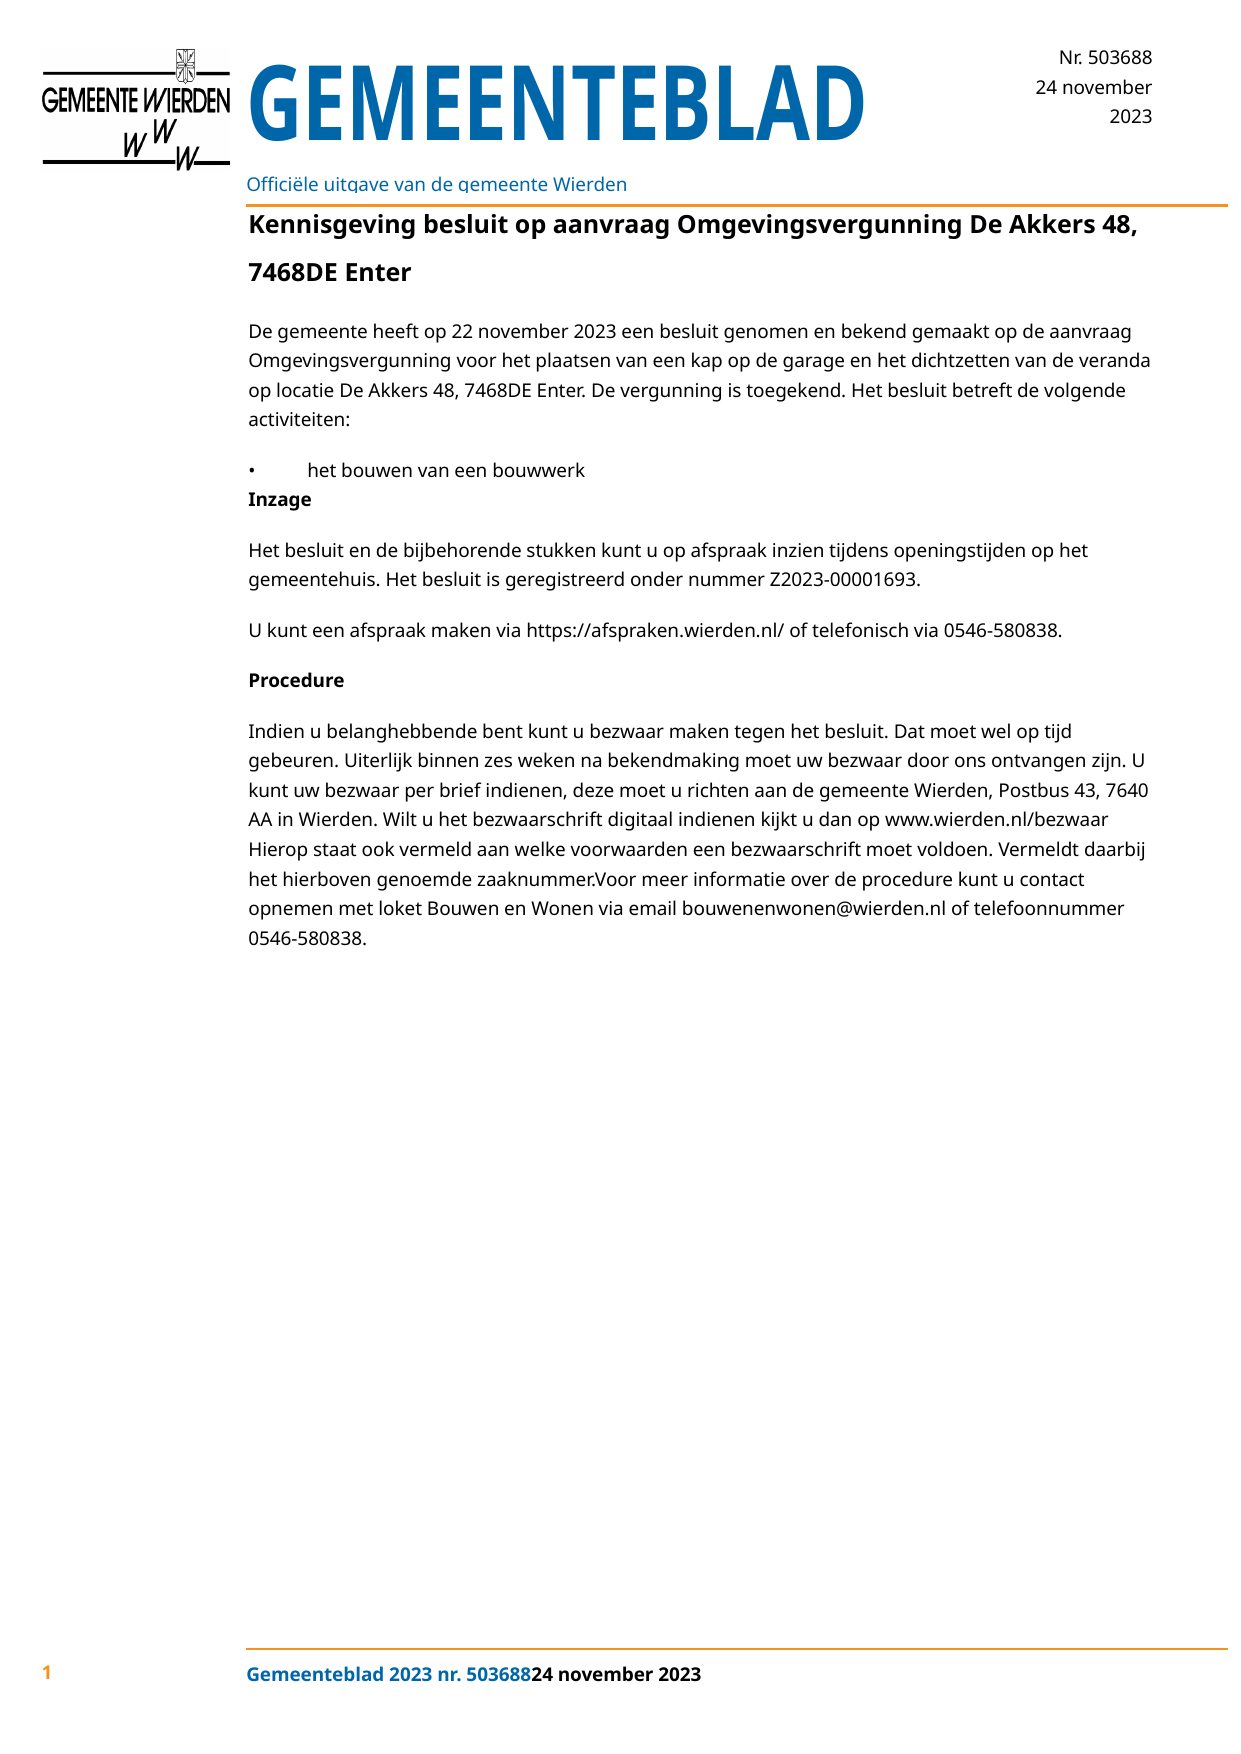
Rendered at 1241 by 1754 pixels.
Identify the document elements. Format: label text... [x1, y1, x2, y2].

list het bouwen van een bouwwerk [248, 457, 1152, 483]
text Het besluit en de bijbehorende stukken kunt u op afspraak inzien tijdens openingstijden op het gemeentehuis. Het besluit is geregistreerd onder nummer Z2023-00001693. [248, 537, 1152, 592]
text Procedure [248, 667, 1152, 693]
text Indien u belanghebbende bent kunt u bezwaar maken tegen het besluit. Dat moet wel op tijd gebeuren. Uiterlijk binnen zes weken na bekendmaking moet uw bezwaar door ons ontvangen zijn. U kunt uw bezwaar per brief indienen, deze moet u richten aan de gemeente Wierden, Postbus 43, 7640 AA in Wierden. Wilt u het bezwaarschrift digitaal indienen kijkt u dan op www.wierden.nl/bezwaar Hierop staat ook vermeld aan welke voorwaarden een bezwaarschrift moet voldoen. Vermeldt daarbij het hierboven genoemde zaaknummer.Voor meer informatie over de procedure kunt u contact opnemen met loket Bouwen en Wonen via email bouwenenwonen@wierden.nl of telefoonnummer 0546-580838. [248, 718, 1152, 951]
text De gemeente heeft op 22 november 2023 een besluit genomen en bekend gemaakt op de aanvraag Omgevingsvergunning voor het plaatsen van een kap op de garage en het dichtzetten van de veranda op locatie De Akkers 48, 7468DE Enter. De vergunning is toegekend. Het besluit betreft de volgende activiteiten: [248, 318, 1152, 432]
text Inzage [248, 487, 1152, 512]
text U kunt een afspraak maken via https://afspraken.wierden.nl/ of telefonisch via 0546-580838. [248, 617, 1152, 643]
picture [41, 47, 231, 172]
text Kennisgeving besluit op aanvraag Omgevingsvergunning De Akkers 48, 7468DE Enter [248, 207, 1152, 288]
